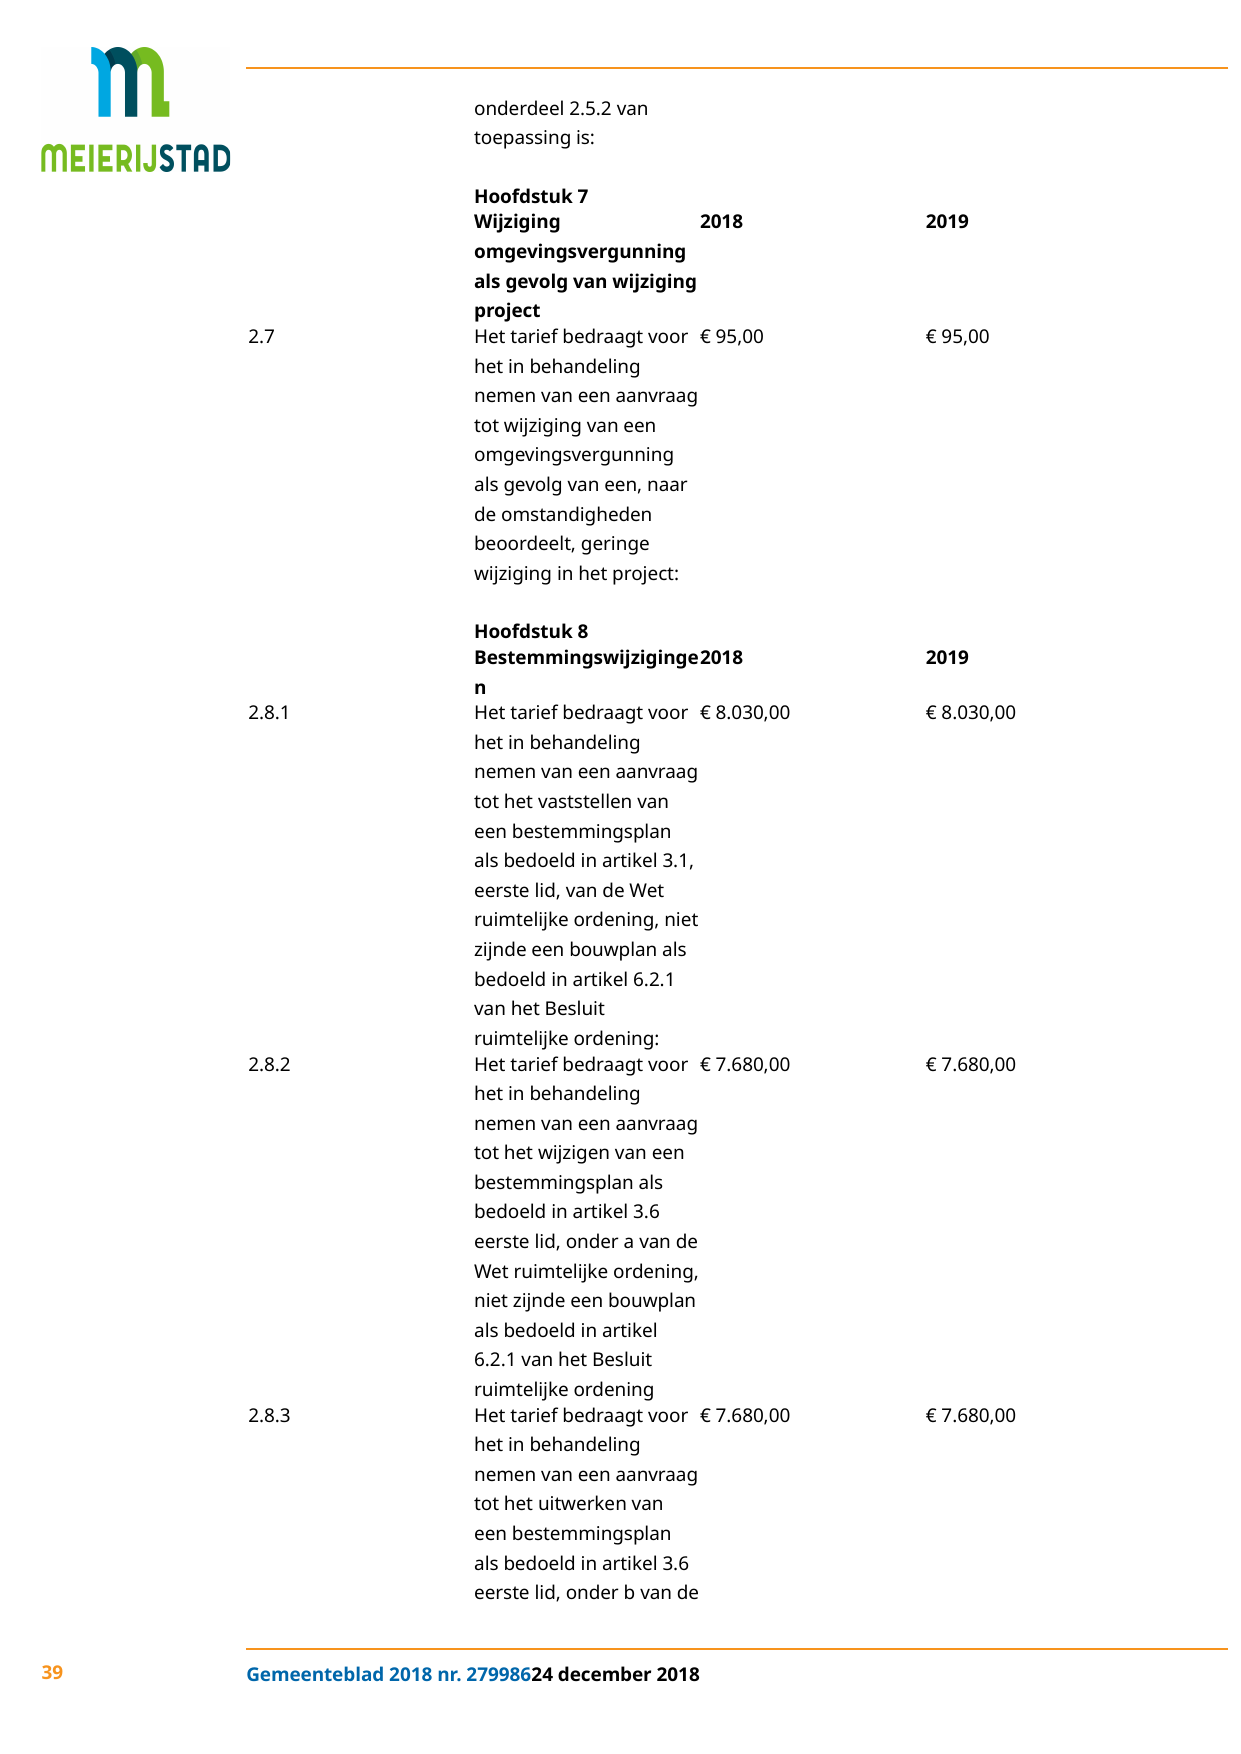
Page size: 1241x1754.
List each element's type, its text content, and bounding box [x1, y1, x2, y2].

table_cell € 7.680,00 [926, 1402, 1152, 1605]
table_cell [248, 644, 474, 699]
table_cell 2.7 [248, 323, 474, 586]
table_cell [248, 209, 474, 323]
table_cell 2019 [926, 209, 1152, 323]
table_cell 2019 [926, 644, 1152, 699]
table_cell € 8.030,00 [700, 700, 926, 1051]
table_header [926, 183, 1152, 209]
table_cell € 7.680,00 [926, 1051, 1152, 1402]
table_cell 2.8.3 [248, 1402, 474, 1605]
table_cell € 95,00 [700, 323, 926, 586]
table_cell [700, 95, 926, 150]
table_cell Het tarief bedraagt voor het in behandeling nemen van een aanvraag tot het wijzigen van een bestemmingsplan als bedoeld in artikel 3.6 eerste lid, onder a van de Wet ruimtelijke ordening, niet zijnde een bouwplan als bedoeld in artikel 6.2.1 van het Besluit ruimtelijke ordening [474, 1051, 700, 1402]
table_cell 2.8.2 [248, 1051, 474, 1402]
table_cell Bestemmingswijzigingen [474, 644, 700, 699]
table_header [700, 183, 926, 209]
table_cell 2018 [700, 644, 926, 699]
table_cell € 8.030,00 [926, 700, 1152, 1051]
table_cell 2.8.1 [248, 700, 474, 1051]
table_header [248, 619, 474, 644]
table_cell € 7.680,00 [700, 1051, 926, 1402]
table_header [700, 619, 926, 644]
table_cell Het tarief bedraagt voor het in behandeling nemen van een aanvraag tot wijziging van een omgevingsvergunning als gevolg van een, naar de omstandigheden beoordeelt, geringe wijziging in het project: [474, 323, 700, 586]
table_header Hoofdstuk 8 [474, 619, 700, 644]
table_cell Wijziging omgevingsvergunning als gevolg van wijziging project [474, 209, 700, 323]
table_cell Het tarief bedraagt voor het in behandeling nemen van een aanvraag tot het uitwerken van een bestemmingsplan als bedoeld in artikel 3.6 eerste lid, onder b van de [474, 1402, 700, 1605]
table_header [248, 183, 474, 209]
table_cell onderdeel 2.5.2 van toepassing is: [474, 95, 700, 150]
table_cell € 7.680,00 [700, 1402, 926, 1605]
table_cell Het tarief bedraagt voor het in behandeling nemen van een aanvraag tot het vaststellen van een bestemmingsplan als bedoeld in artikel 3.1, eerste lid, van de Wet ruimtelijke ordening, niet zijnde een bouwplan als bedoeld in artikel 6.2.1 van het Besluit ruimtelijke ordening: [474, 700, 700, 1051]
table_cell € 95,00 [926, 323, 1152, 586]
table_header [926, 619, 1152, 644]
table_cell 2018 [700, 209, 926, 323]
table_header Hoofdstuk 7 [474, 183, 700, 209]
table_cell [926, 95, 1152, 150]
table_cell [248, 95, 474, 150]
picture [41, 47, 231, 172]
